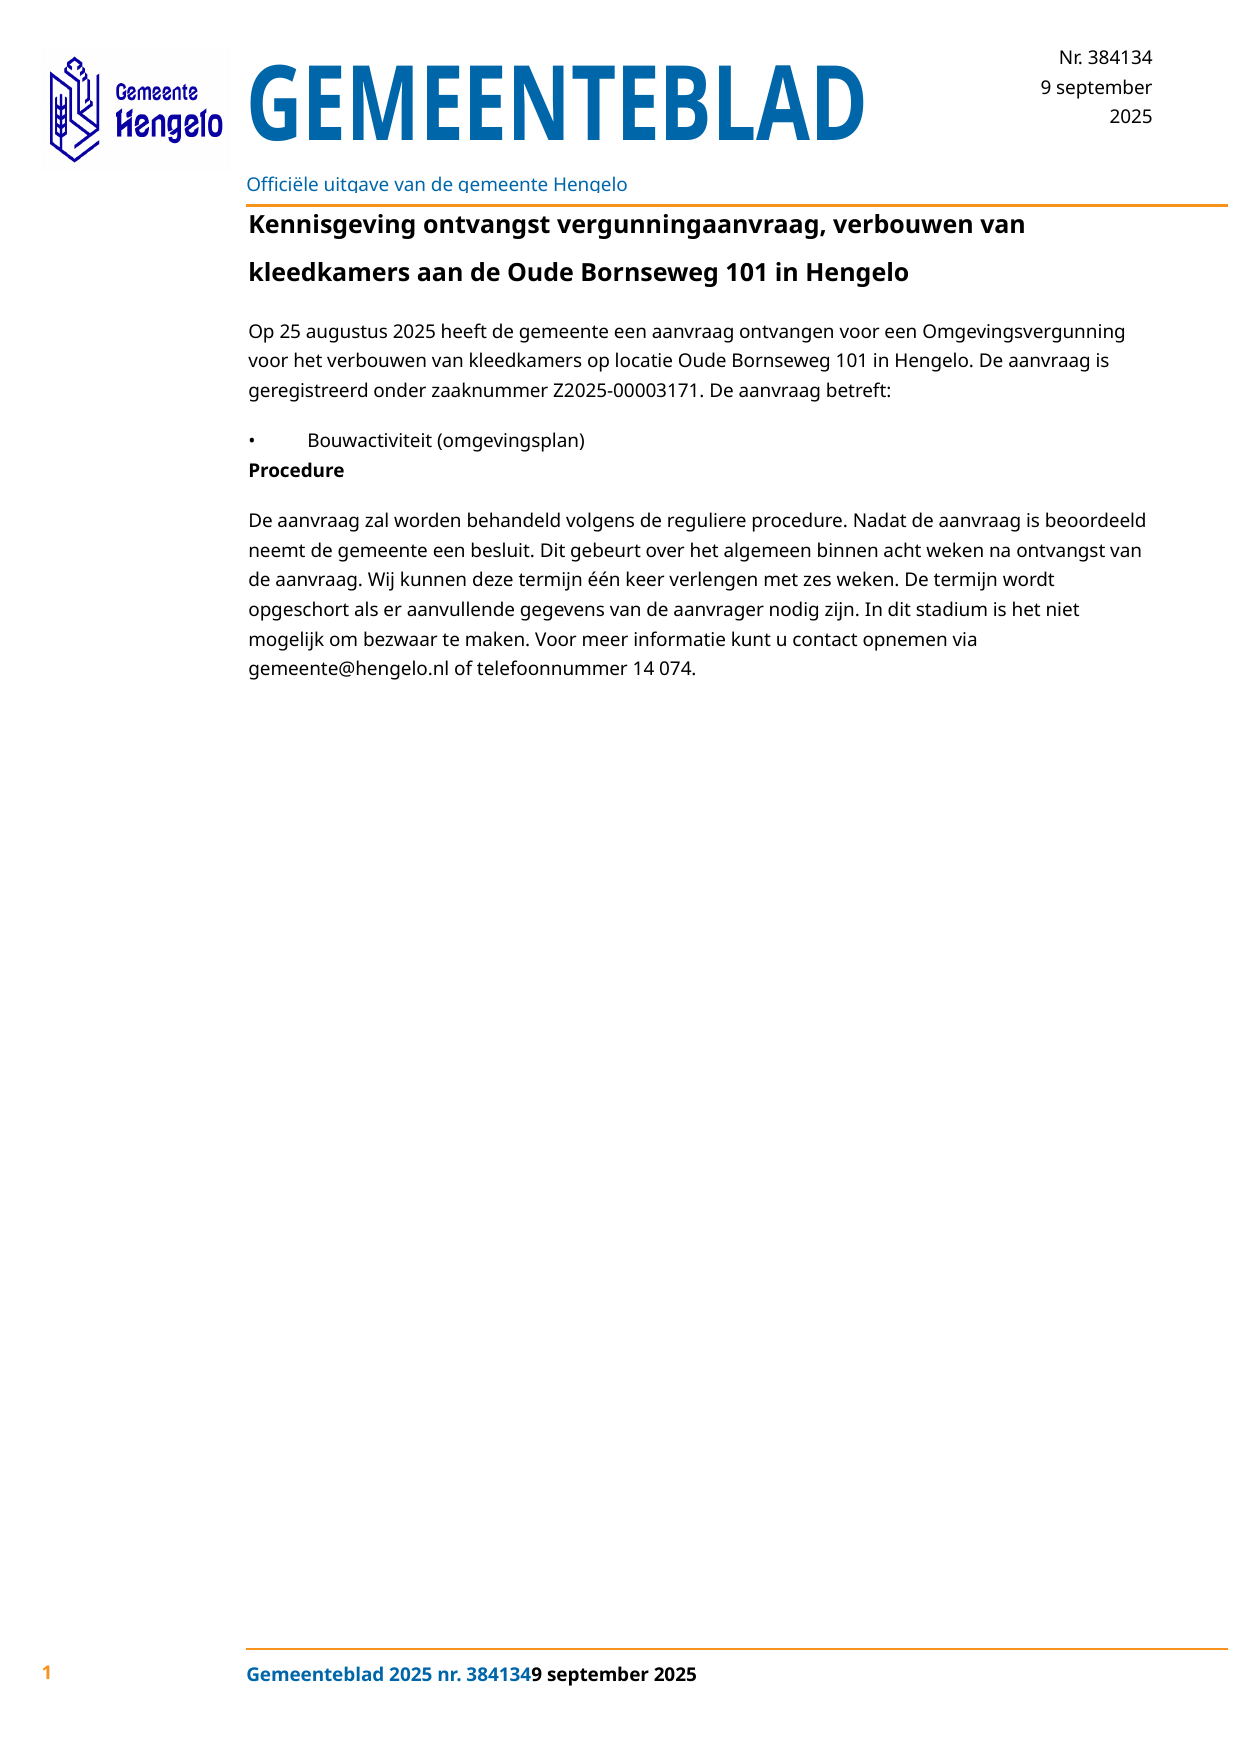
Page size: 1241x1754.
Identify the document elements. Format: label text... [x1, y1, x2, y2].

text Kennisgeving ontvangst vergunningaanvraag, verbouwen van kleedkamers aan de Oude Bornseweg 101 in Hengelo [248, 207, 1152, 288]
text Procedure [248, 457, 1152, 483]
text De aanvraag zal worden behandeld volgens de reguliere procedure. Nadat de aanvraag is beoordeeld neemt de gemeente een besluit. Dit gebeurt over het algemeen binnen acht weken na ontvangst van de aanvraag. Wij kunnen deze termijn één keer verlengen met zes weken. De termijn wordt opgeschort als er aanvullende gegevens van de aanvrager nodig zijn. In dit stadium is het niet mogelijk om bezwaar te maken. Voor meer informatie kunt u contact opnemen via gemeente@hengelo.nl of telefoonnummer 14 074. [248, 507, 1152, 681]
picture [41, 47, 231, 172]
text Op 25 augustus 2025 heeft de gemeente een aanvraag ontvangen voor een Omgevingsvergunning voor het verbouwen van kleedkamers op locatie Oude Bornseweg 101 in Hengelo. De aanvraag is geregistreerd onder zaaknummer Z2025-00003171. De aanvraag betreft: [248, 318, 1152, 403]
list Bouwactiviteit (omgevingsplan) [248, 427, 1152, 453]
